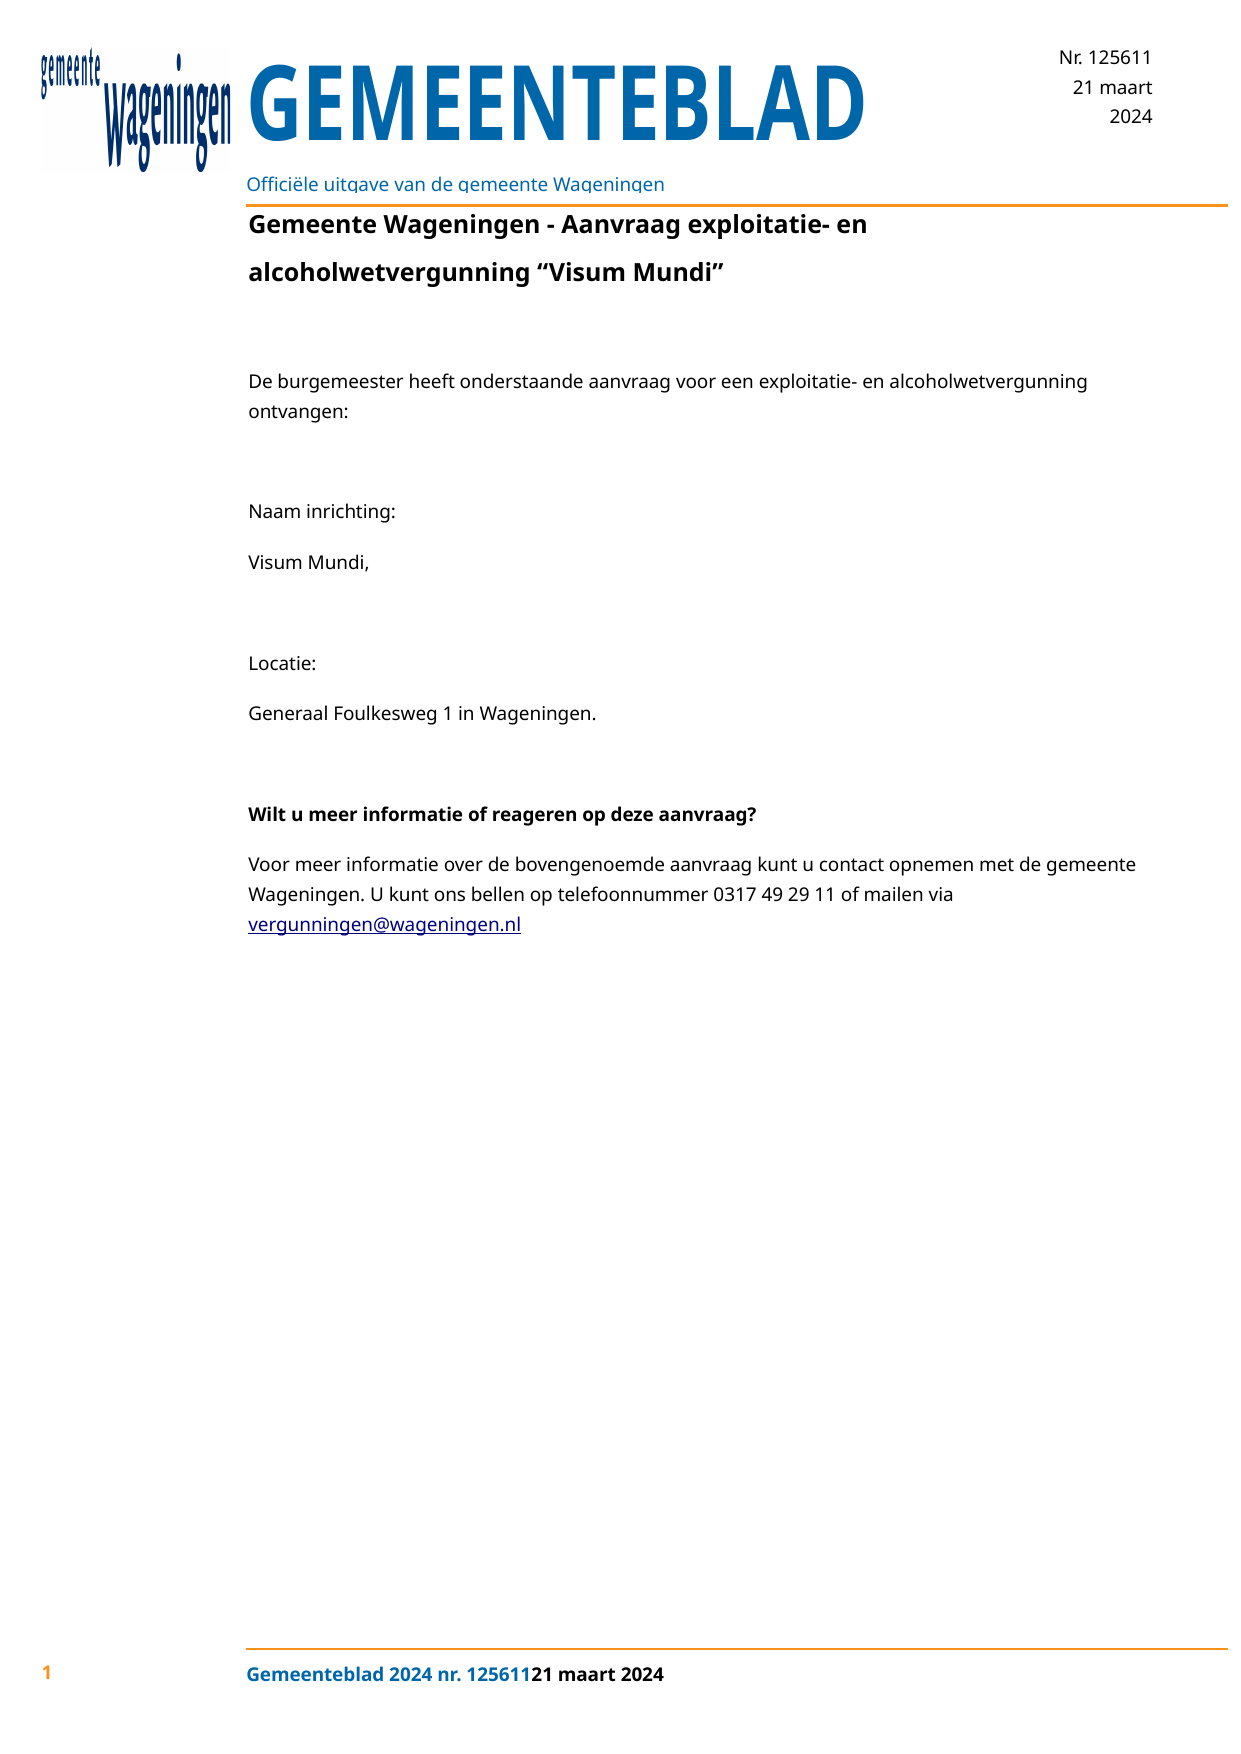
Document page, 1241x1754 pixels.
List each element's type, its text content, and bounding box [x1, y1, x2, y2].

text Gemeente Wageningen - Aanvraag exploitatie- en alcoholwetvergunning “Visum Mundi” [248, 207, 1152, 288]
text Locatie: [248, 650, 1152, 676]
text Wilt u meer informatie of reageren op deze aanvraag? [248, 801, 1152, 827]
text Generaal Foulkesweg 1 in Wageningen. [248, 700, 1152, 726]
text De burgemeester heeft onderstaande aanvraag voor een exploitatie- en alcoholwetvergunning ontvangen: [248, 368, 1152, 424]
text Naam inrichting: [248, 499, 1152, 524]
text Voor meer informatie over de bovengenoemde aanvraag kunt u contact opnemen met de gemeente Wageningen. U kunt ons bellen op telefoonnummer 0317 49 29 11 of mailen via vergunningen@wageningen.nl [248, 852, 1152, 937]
text Visum Mundi, [248, 549, 1152, 575]
picture [41, 47, 231, 172]
